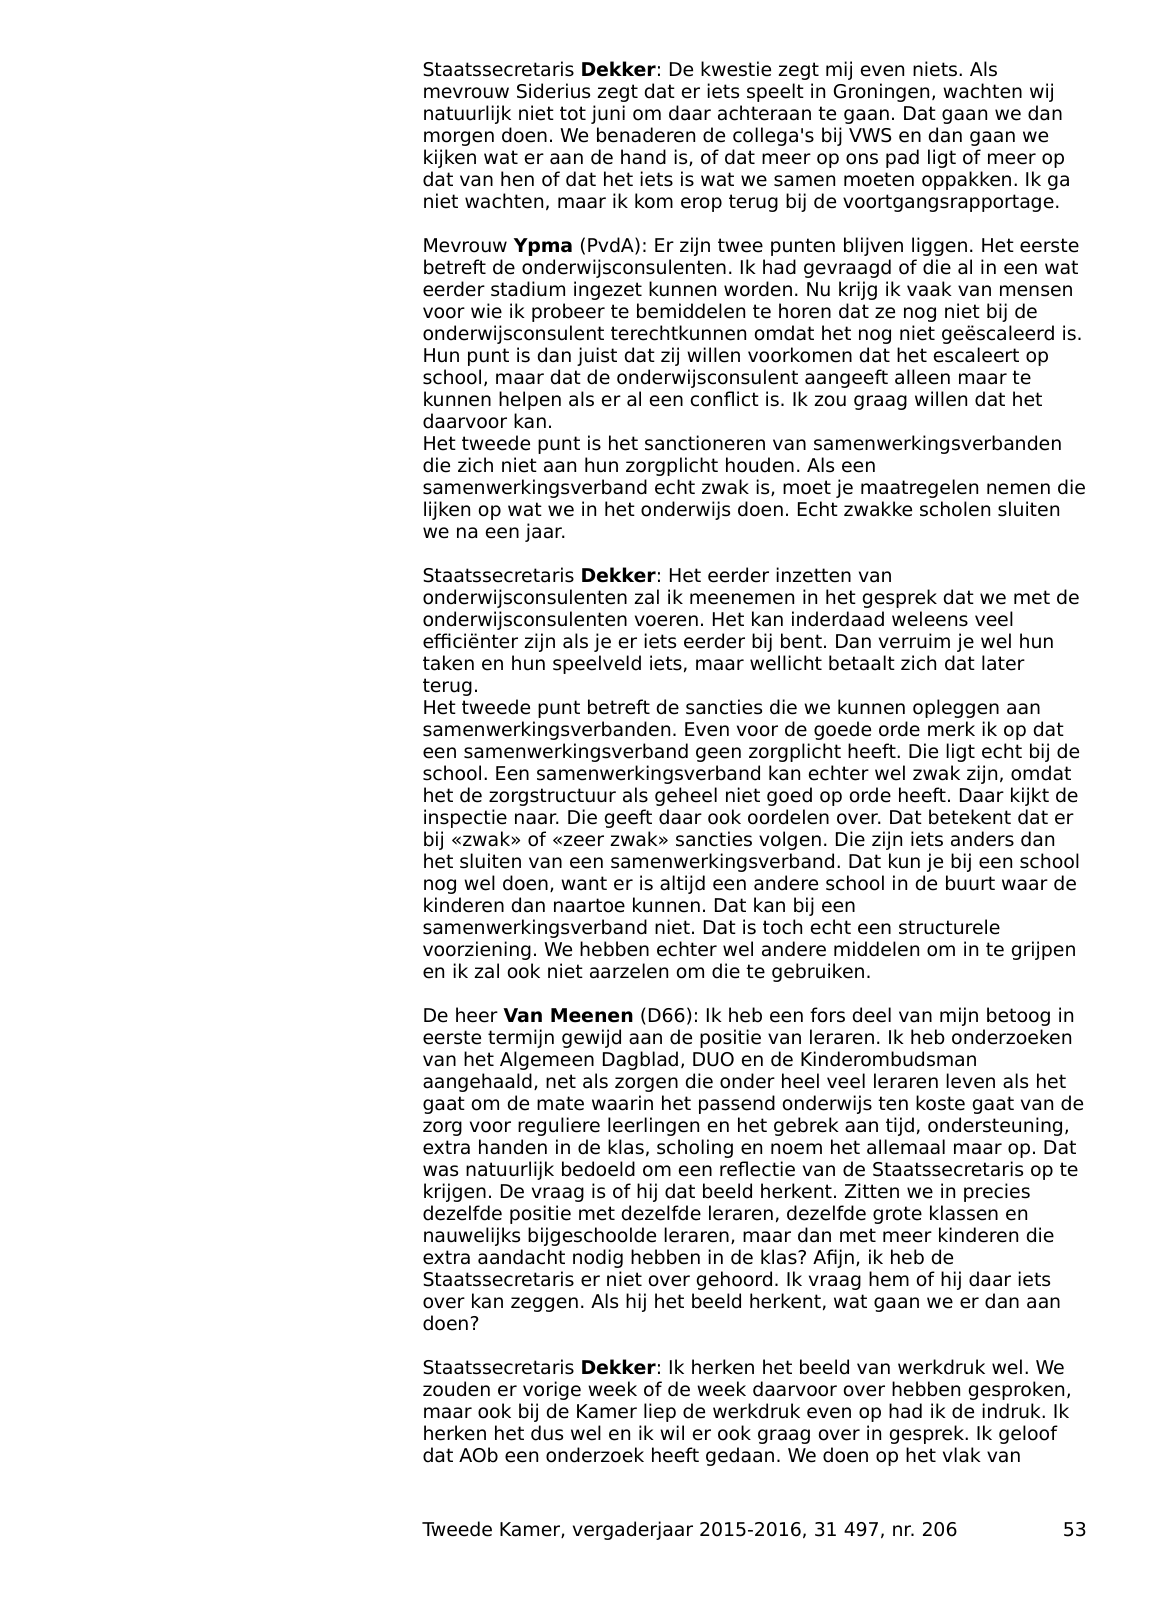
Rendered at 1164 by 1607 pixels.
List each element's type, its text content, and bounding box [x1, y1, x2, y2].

text Staatssecretaris Dekker: Ik herken het beeld van werkdruk wel. We zouden er vorige week of de week daarvoor over hebben gesproken, maar ook bij de Kamer liep de werkdruk even op had ik de indruk. Ik herken het dus wel en ik wil er ook graag over in gesprek. Ik geloof dat AOb een onderzoek heeft gedaan. We doen op het vlak van [422, 1357, 1087, 1467]
text Het tweede punt betreft de sancties die we kunnen opleggen aan samenwerkingsverbanden. Even voor de goede orde merk ik op dat een samenwerkingsverband geen zorgplicht heeft. Die ligt echt bij de school. Een samenwerkingsverband kan echter wel zwak zijn, omdat het de zorgstructuur als geheel niet goed op orde heeft. Daar kijkt de inspectie naar. Die geeft daar ook oordelen over. Dat betekent dat er bij «zwak» of «zeer zwak» sancties volgen. Die zijn iets anders dan het sluiten van een samenwerkingsverband. Dat kun je bij een school nog wel doen, want er is altijd een andere school in de buurt waar de kinderen dan naartoe kunnen. Dat kan bij een samenwerkingsverband niet. Dat is toch echt een structurele voorziening. We hebben echter wel andere middelen om in te grijpen en ik zal ook niet aarzelen om die te gebruiken. [422, 697, 1087, 983]
text De heer Van Meenen (D66): Ik heb een fors deel van mijn betoog in eerste termijn gewijd aan de positie van leraren. Ik heb onderzoeken van het Algemeen Dagblad, DUO en de Kinderombudsman aangehaald, net als zorgen die onder heel veel leraren leven als het gaat om de mate waarin het passend onderwijs ten koste gaat van de zorg voor reguliere leerlingen en het gebrek aan tijd, ondersteuning, extra handen in de klas, scholing en noem het allemaal maar op. Dat was natuurlijk bedoeld om een reflectie van de Staatssecretaris op te krijgen. De vraag is of hij dat beeld herkent. Zitten we in precies dezelfde positie met dezelfde leraren, dezelfde grote klassen en nauwelijks bijgeschoolde leraren, maar dan met meer kinderen die extra aandacht nodig hebben in de klas? Afijn, ik heb de Staatssecretaris er niet over gehoord. Ik vraag hem of hij daar iets over kan zeggen. Als hij het beeld herkent, wat gaan we er dan aan doen? [422, 1005, 1087, 1334]
text Staatssecretaris Dekker: Het eerder inzetten van onderwijsconsulenten zal ik meenemen in het gesprek dat we met de onderwijsconsulenten voeren. Het kan inderdaad weleens veel efficiënter zijn als je er iets eerder bij bent. Dan verruim je wel hun taken en hun speelveld iets, maar wellicht betaalt zich dat later terug. [422, 565, 1087, 697]
text Het tweede punt is het sanctioneren van samenwerkingsverbanden die zich niet aan hun zorgplicht houden. Als een samenwerkingsverband echt zwak is, moet je maatregelen nemen die lijken op wat we in het onderwijs doen. Echt zwakke scholen sluiten we na een jaar. [422, 433, 1087, 543]
text Mevrouw Ypma (PvdA): Er zijn twee punten blijven liggen. Het eerste betreft de onderwijsconsulenten. Ik had gevraagd of die al in een wat eerder stadium ingezet kunnen worden. Nu krijg ik vaak van mensen voor wie ik probeer te bemiddelen te horen dat ze nog niet bij de onderwijsconsulent terechtkunnen omdat het nog niet geëscaleerd is. Hun punt is dan juist dat zij willen voorkomen dat het escaleert op school, maar dat de onderwijsconsulent aangeeft alleen maar te kunnen helpen als er al een conflict is. Ik zou graag willen dat het daarvoor kan. [422, 235, 1087, 433]
text Staatssecretaris Dekker: De kwestie zegt mij even niets. Als mevrouw Siderius zegt dat er iets speelt in Groningen, wachten wij natuurlijk niet tot juni om daar achteraan te gaan. Dat gaan we dan morgen doen. We benaderen de collega's bij VWS en dan gaan we kijken wat er aan de hand is, of dat meer op ons pad ligt of meer op dat van hen of dat het iets is wat we samen moeten oppakken. Ik ga niet wachten, maar ik kom erop terug bij de voortgangsrapportage. [422, 59, 1087, 213]
